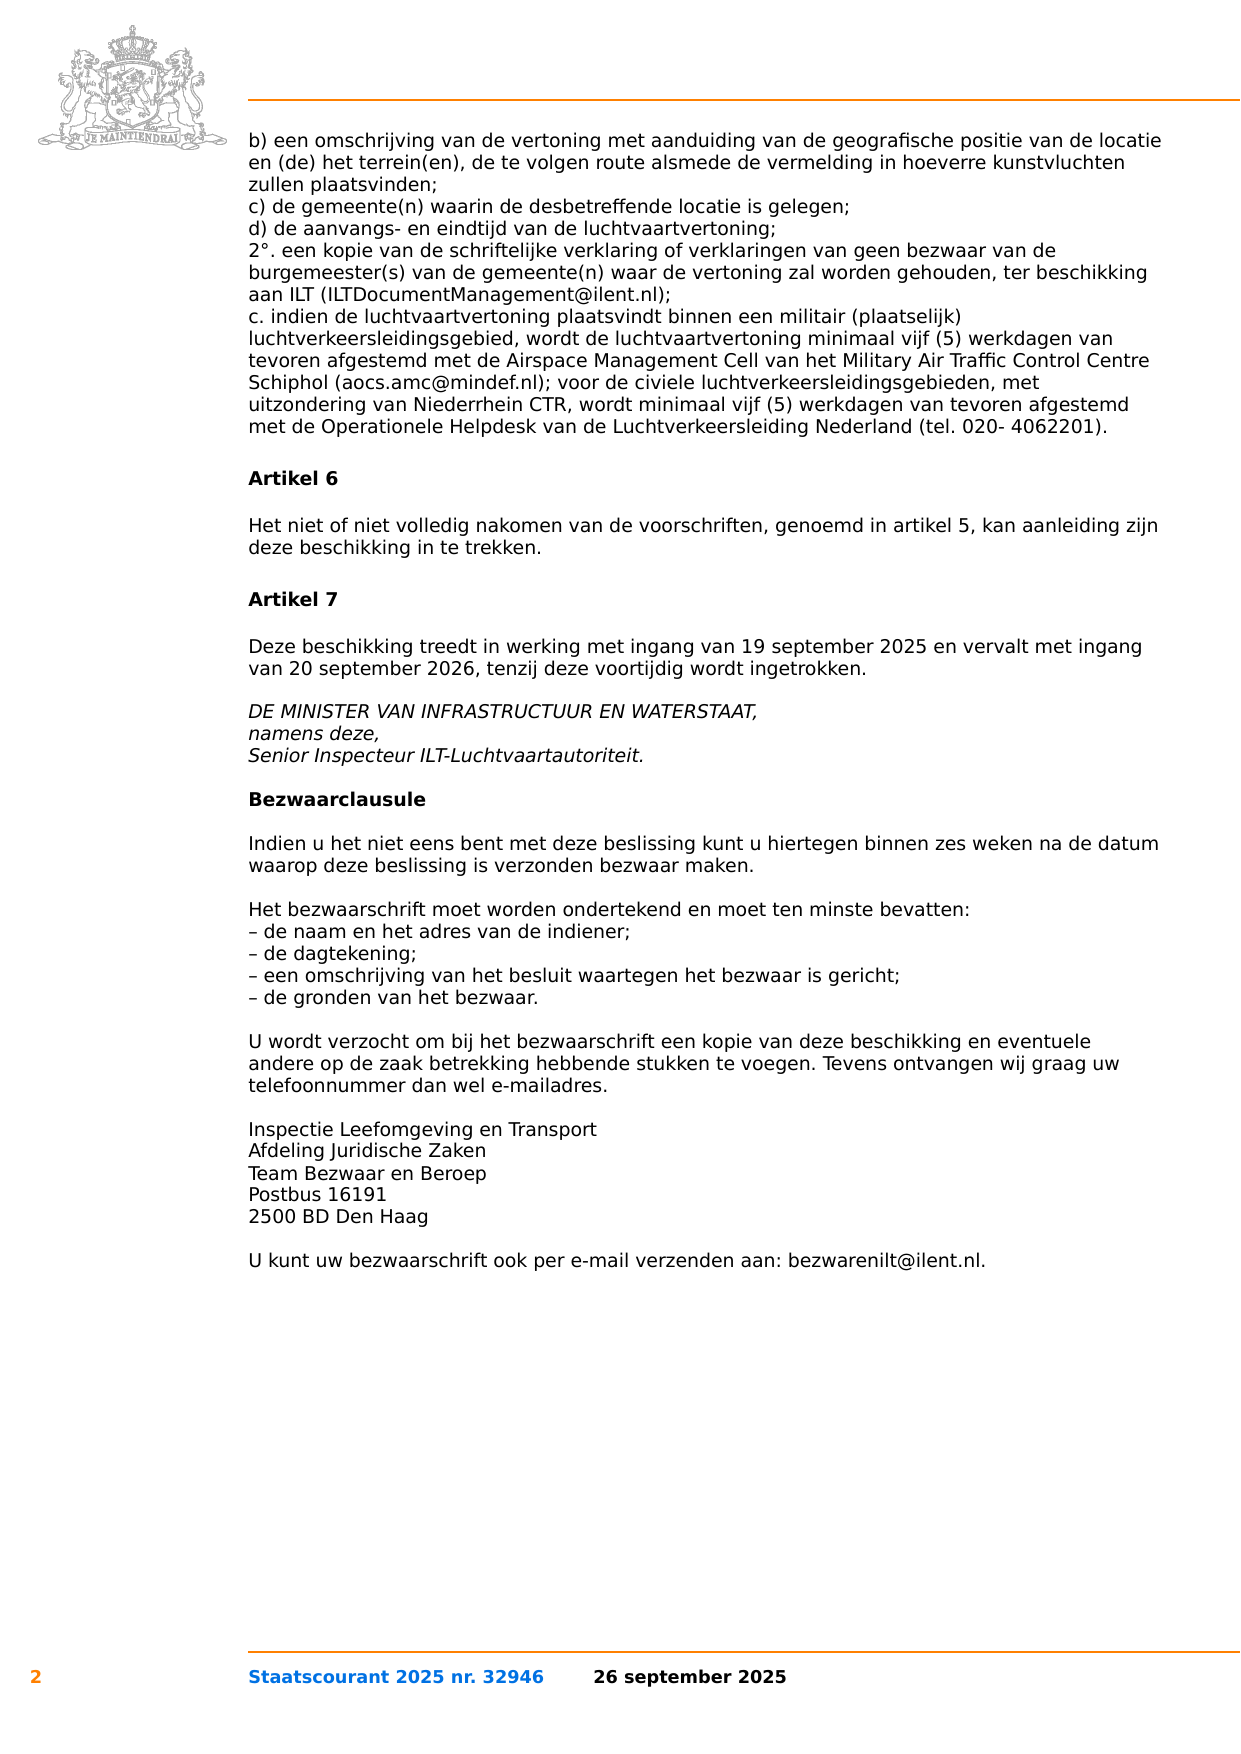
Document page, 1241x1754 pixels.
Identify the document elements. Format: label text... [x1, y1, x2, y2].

subtitle Artikel 6 [248, 468, 1163, 489]
text Bezwaarclausule [248, 789, 1163, 811]
text Het niet of niet volledig nakomen van de voorschriften, genoemd in artikel 5, kan aanleiding zijn deze beschikking in te trekken. [248, 514, 1163, 558]
text – een omschrijving van het besluit waartegen het bezwaar is gericht; [248, 965, 1163, 987]
text Team Bezwaar en Beroep [248, 1162, 1163, 1184]
text – de gronden van het bezwaar. [248, 987, 1163, 1009]
picture [38, 25, 227, 150]
text c) de gemeente(n) waarin de desbetreffende locatie is gelegen; [248, 196, 1163, 218]
text U wordt verzocht om bij het bezwaarschrift een kopie van deze beschikking en eventuele andere op de zaak betrekking hebbende stukken te voegen. Tevens ontvangen wij graag uw telefoonnummer dan wel e-mailadres. [248, 1031, 1163, 1097]
text 2500 BD Den Haag [248, 1206, 1163, 1228]
text 2°. een kopie van de schriftelijke verklaring of verklaringen van geen bezwaar van de burgemeester(s) van de gemeente(n) waar de vertoning zal worden gehouden, ter beschikking aan ILT (ILTDocumentManagement@ilent.nl); [248, 240, 1163, 306]
text Deze beschikking treedt in werking met ingang van 19 september 2025 en vervalt met ingang van 20 september 2026, tenzij deze voortijdig wordt ingetrokken. [248, 636, 1163, 679]
text d) de aanvangs- en eindtijd van de luchtvaartvertoning; [248, 218, 1163, 240]
text Afdeling Juridische Zaken [248, 1140, 1163, 1162]
text b) een omschrijving van de vertoning met aanduiding van de geografische positie van de locatie en (de) het terrein(en), de te volgen route alsmede de vermelding in hoeverre kunstvluchten zullen plaatsvinden; [248, 130, 1163, 196]
text DE MINISTER VAN INFRASTRUCTUUR EN WATERSTAAT, namens deze, Senior Inspecteur ILT-Luchtvaartautoriteit. [248, 701, 1163, 767]
text U kunt uw bezwaarschrift ook per e-mail verzenden aan: bezwarenilt@ilent.nl. [248, 1250, 1163, 1272]
text c. indien de luchtvaartvertoning plaatsvindt binnen een militair (plaatselijk) luchtverkeersleidingsgebied, wordt de luchtvaartvertoning minimaal vijf (5) werkdagen van tevoren afgestemd met de Airspace Management Cell van het Military Air Traffic Control Centre Schiphol (aocs.amc@mindef.nl); voor de civiele luchtverkeersleidingsgebieden, met uitzondering van Niederrhein CTR, wordt minimaal vijf (5) werkdagen van tevoren afgestemd met de Operationele Helpdesk van de Luchtverkeersleiding Nederland (tel. 020- 4062201). [248, 306, 1163, 438]
text Indien u het niet eens bent met deze beslissing kunt u hiertegen binnen zes weken na de datum waarop deze beslissing is verzonden bezwaar maken. [248, 833, 1163, 877]
text Inspectie Leefomgeving en Transport [248, 1118, 1163, 1140]
text – de naam en het adres van de indiener; [248, 921, 1163, 943]
subtitle Artikel 7 [248, 588, 1163, 611]
text – de dagtekening; [248, 943, 1163, 965]
text Het bezwaarschrift moet worden ondertekend en moet ten minste bevatten: [248, 899, 1163, 921]
text Postbus 16191 [248, 1184, 1163, 1206]
